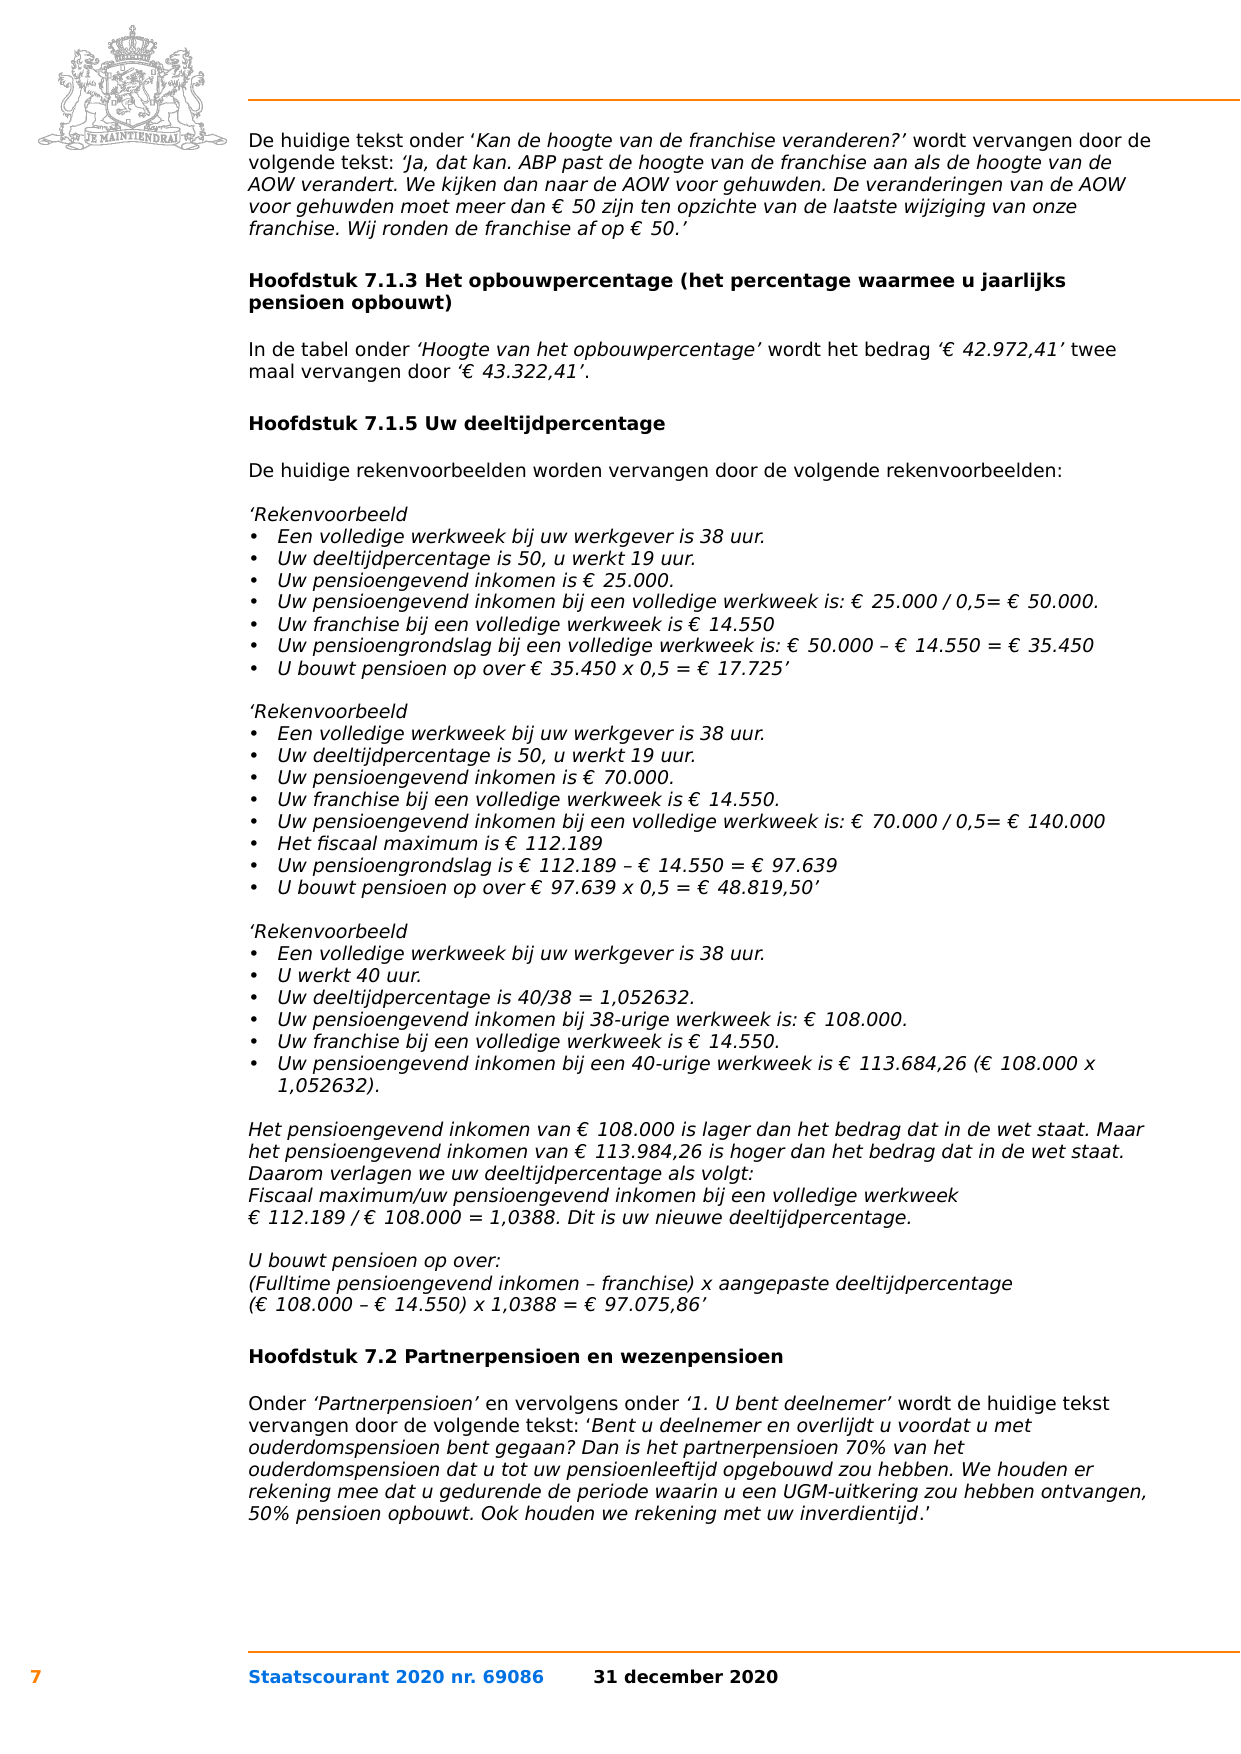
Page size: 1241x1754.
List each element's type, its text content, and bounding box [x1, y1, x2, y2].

text • Uw pensioengevend inkomen is € 25.000. [248, 569, 1163, 591]
text U bouwt pensioen op over: [248, 1250, 1163, 1272]
text De huidige rekenvoorbeelden worden vervangen door de volgende rekenvoorbeelden: [248, 460, 1163, 482]
text • Een volledige werkweek bij uw werkgever is 38 uur. [248, 526, 1163, 547]
text ‘Rekenvoorbeeld [248, 921, 1163, 943]
text • Uw deeltijdpercentage is 40/38 = 1,052632. [248, 987, 1163, 1009]
subtitle Hoofdstuk 7.1.5 Uw deeltijdpercentage [248, 413, 1163, 435]
text Het pensioengevend inkomen van € 108.000 is lager dan het bedrag dat in de wet staat. Maar het pensioengevend inkomen van € 113.984,26 is hoger dan het bedrag dat in de wet staat. Daarom verlagen we uw deeltijdpercentage als volgt: [248, 1119, 1163, 1184]
text In de tabel onder ‘Hoogte van het opbouwpercentage’ wordt het bedrag ‘€ 42.972,41’ twee maal vervangen door ‘€ 43.322,41’. [248, 339, 1163, 383]
text • Een volledige werkweek bij uw werkgever is 38 uur. [248, 723, 1163, 745]
text • Uw pensioengevend inkomen bij een volledige werkweek is: € 25.000 / 0,5= € 50.000. [248, 591, 1163, 613]
text Onder ‘Partnerpensioen’ en vervolgens onder ‘1. U bent deelnemer’ wordt de huidige tekst vervangen door de volgende tekst: ‘Bent u deelnemer en overlijdt u voordat u met ouderdomspensioen bent gegaan? Dan is het partnerpensioen 70% van het ouderdomspensioen dat u tot uw pensioenleeftijd opgebouwd zou hebben. We houden er rekening mee dat u gedurende de periode waarin u een UGM-uitkering zou hebben ontvangen, 50% pensioen opbouwt. Ook houden we rekening met uw inverdientijd.’ [248, 1393, 1163, 1525]
text • Uw pensioengevend inkomen bij een volledige werkweek is: € 70.000 / 0,5= € 140.000 [248, 811, 1163, 833]
text • Een volledige werkweek bij uw werkgever is 38 uur. [248, 943, 1163, 965]
text • Uw pensioengevend inkomen is € 70.000. [248, 767, 1163, 789]
text • Uw deeltijdpercentage is 50, u werkt 19 uur. [248, 547, 1163, 569]
text • Uw deeltijdpercentage is 50, u werkt 19 uur. [248, 745, 1163, 767]
subtitle Hoofdstuk 7.2 Partnerpensioen en wezenpensioen [248, 1346, 1163, 1368]
text ‘Rekenvoorbeeld [248, 503, 1163, 526]
text ‘Rekenvoorbeeld [248, 701, 1163, 723]
text • U bouwt pensioen op over € 97.639 x 0,5 = € 48.819,50’ [248, 877, 1163, 899]
text (€ 108.000 – € 14.550) x 1,0388 = € 97.075,86’ [248, 1294, 1163, 1316]
text • Uw franchise bij een volledige werkweek is € 14.550. [248, 789, 1163, 811]
text • Uw franchise bij een volledige werkweek is € 14.550 [248, 613, 1163, 635]
text • U bouwt pensioen op over € 35.450 x 0,5 = € 17.725’ [248, 657, 1163, 679]
text Fiscaal maximum/uw pensioengevend inkomen bij een volledige werkweek [248, 1184, 1163, 1207]
text • Uw franchise bij een volledige werkweek is € 14.550. [248, 1031, 1163, 1053]
text • Het fiscaal maximum is € 112.189 [248, 833, 1163, 855]
picture [38, 25, 227, 150]
subtitle Hoofdstuk 7.1.3 Het opbouwpercentage (het percentage waarmee u jaarlijks pensioen opbouwt) [248, 270, 1163, 314]
text • Uw pensioengevend inkomen bij 38-urige werkweek is: € 108.000. [248, 1009, 1163, 1031]
text (Fulltime pensioengevend inkomen – franchise) x aangepaste deeltijdpercentage [248, 1272, 1163, 1294]
text • Uw pensioengevend inkomen bij een 40-urige werkweek is € 113.684,26 (€ 108.000 x 1,052632). [248, 1053, 1163, 1097]
text • Uw pensioengrondslag bij een volledige werkweek is: € 50.000 – € 14.550 = € 35.450 [248, 635, 1163, 657]
text • U werkt 40 uur. [248, 965, 1163, 987]
text • Uw pensioengrondslag is € 112.189 – € 14.550 = € 97.639 [248, 855, 1163, 877]
text De huidige tekst onder ‘Kan de hoogte van de franchise veranderen?’ wordt vervangen door de volgende tekst: ‘Ja, dat kan. ABP past de hoogte van de franchise aan als de hoogte van de AOW verandert. We kijken dan naar de AOW voor gehuwden. De veranderingen van de AOW voor gehuwden moet meer dan € 50 zijn ten opzichte van de laatste wijziging van onze franchise. Wij ronden de franchise af op € 50.’ [248, 130, 1163, 240]
text € 112.189 / € 108.000 = 1,0388. Dit is uw nieuwe deeltijdpercentage. [248, 1207, 1163, 1228]
